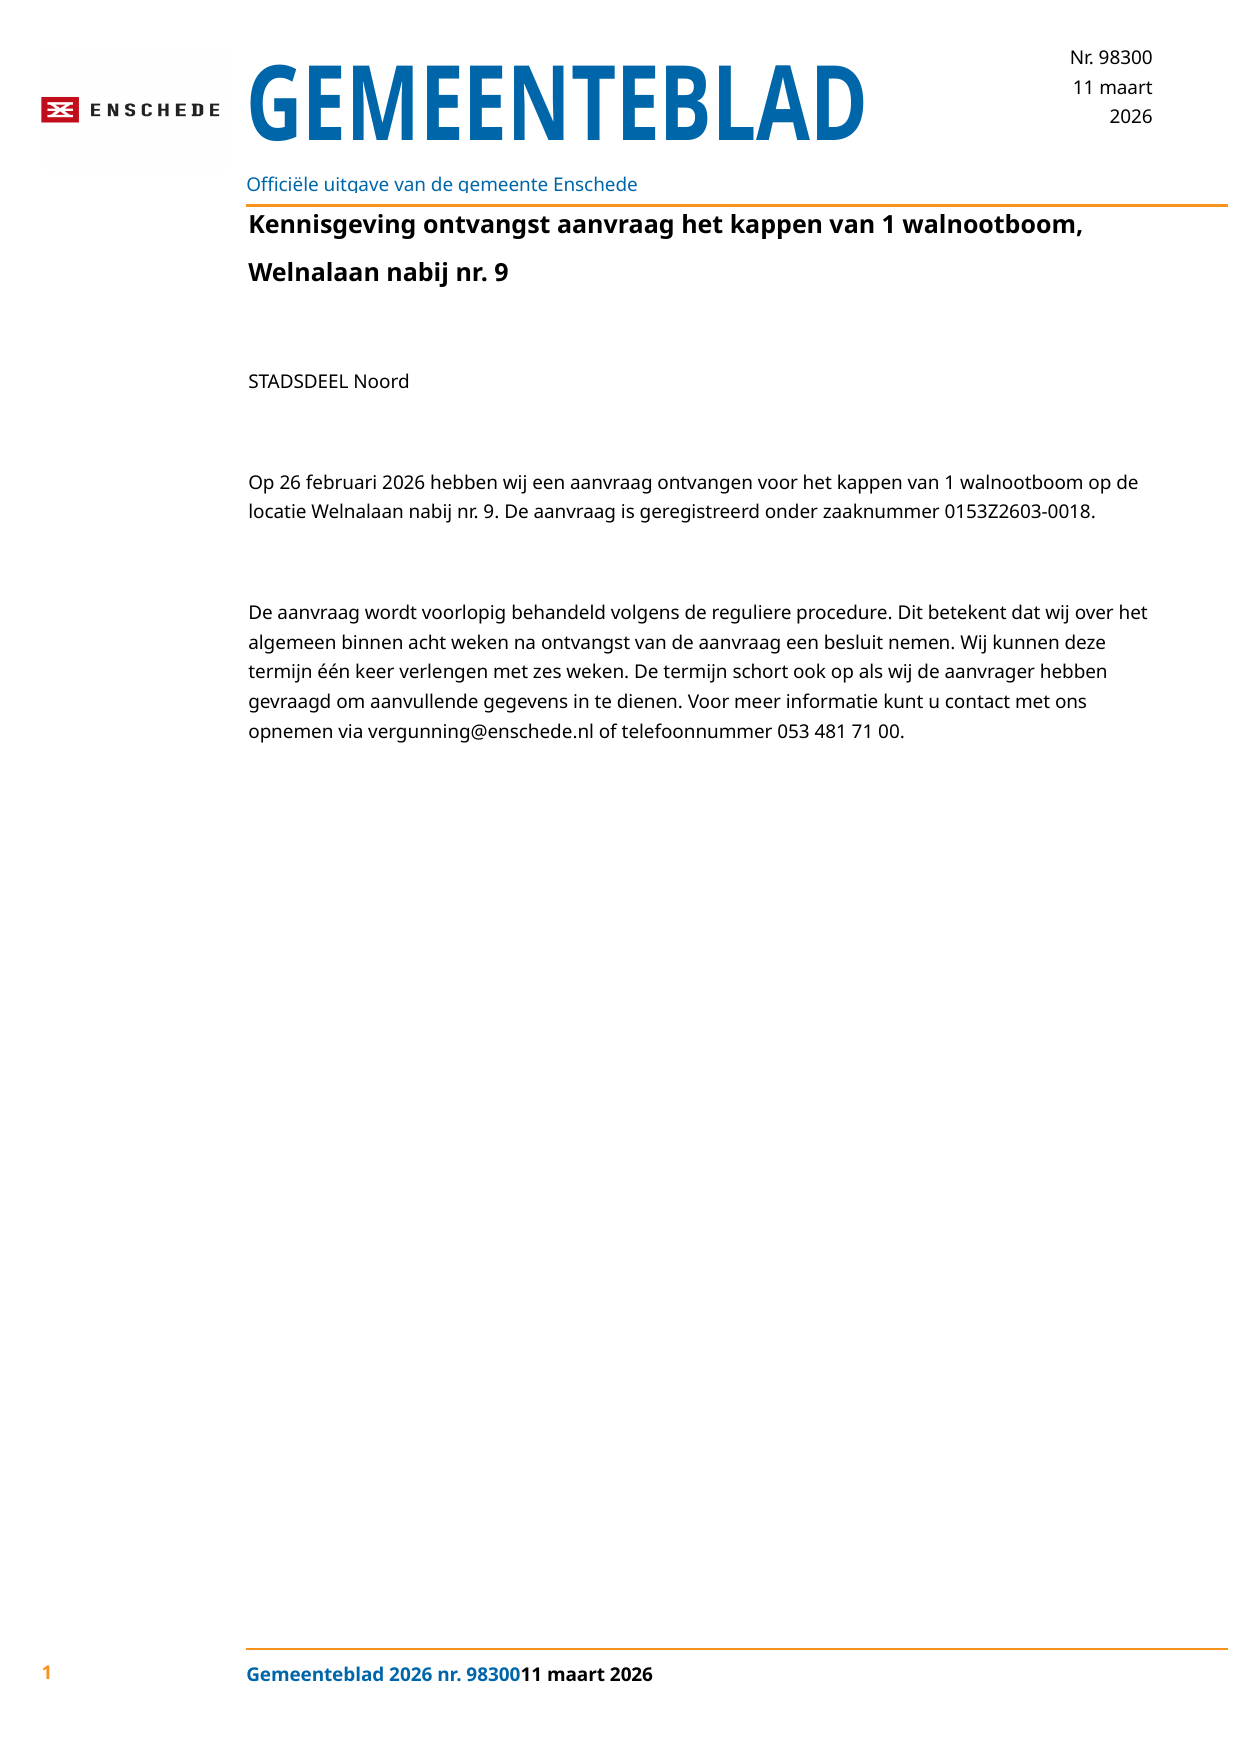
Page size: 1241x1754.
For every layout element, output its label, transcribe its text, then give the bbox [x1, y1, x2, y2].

text De aanvraag wordt voorlopig behandeld volgens de reguliere procedure. Dit betekent dat wij over het algemeen binnen acht weken na ontvangst van de aanvraag een besluit nemen. Wij kunnen deze termijn één keer verlengen met zes weken. De termijn schort ook op als wij de aanvrager hebben gevraagd om aanvullende gegevens in te dienen. Voor meer informatie kunt u contact met ons opnemen via vergunning@enschede.nl of telefoonnummer 053 481 71 00. [248, 599, 1152, 744]
text Op 26 februari 2026 hebben wij een aanvraag ontvangen voor het kappen van 1 walnootboom op de locatie Welnalaan nabij nr. 9. De aanvraag is geregistreerd onder zaaknummer 0153Z2603-0018. [248, 469, 1152, 524]
picture [41, 47, 231, 172]
text Kennisgeving ontvangst aanvraag het kappen van 1 walnootboom, Welnalaan nabij nr. 9 [248, 207, 1152, 288]
text STADSDEEL Noord [248, 368, 1152, 394]
